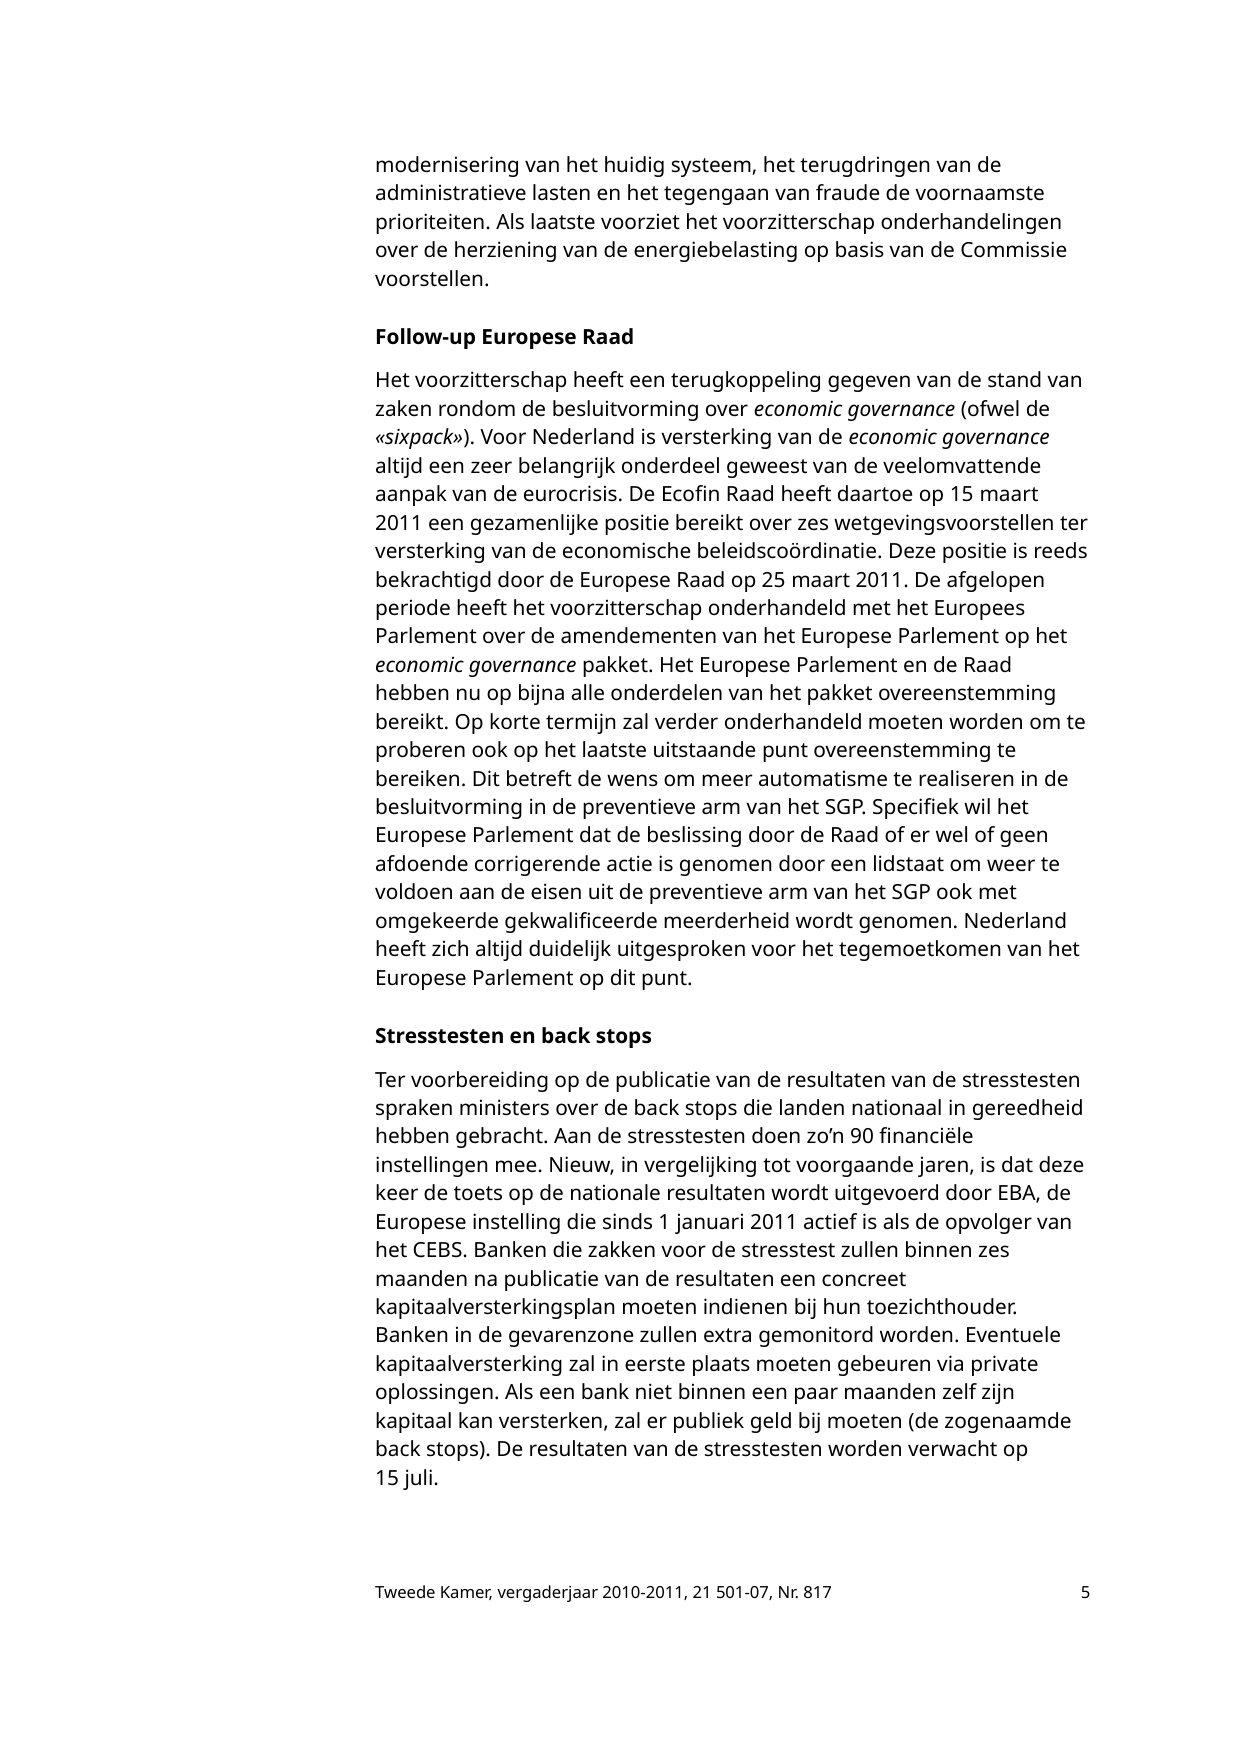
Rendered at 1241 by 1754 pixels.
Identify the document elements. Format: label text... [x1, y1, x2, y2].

text Stresstesten en back stops [375, 1021, 1090, 1050]
text Het voorzitterschap heeft een terugkoppeling gegeven van de stand van zaken rondom de besluitvorming over economic governance (ofwel de «sixpack»). Voor Nederland is versterking van de economic governance altijd een zeer belangrijk onderdeel geweest van de veelomvattende aanpak van de eurocrisis. De Ecofin Raad heeft daartoe op 15 maart 2011 een gezamenlijke positie bereikt over zes wetgevingsvoorstellen ter versterking van de economische beleidscoördinatie. Deze positie is reeds bekrachtigd door de Europese Raad op 25 maart 2011. De afgelopen periode heeft het voorzitterschap onderhandeld met het Europees Parlement over de amendementen van het Europese Parlement op het economic governance pakket. Het Europese Parlement en de Raad hebben nu op bijna alle onderdelen van het pakket overeenstemming bereikt. Op korte termijn zal verder onderhandeld moeten worden om te proberen ook op het laatste uitstaande punt overeenstemming te bereiken. Dit betreft de wens om meer automatisme te realiseren in de besluitvorming in de preventieve arm van het SGP. Specifiek wil het Europese Parlement dat de beslissing door de Raad of er wel of geen afdoende corrigerende actie is genomen door een lidstaat om weer te voldoen aan de eisen uit de preventieve arm van het SGP ook met omgekeerde gekwalificeerde meerderheid wordt genomen. Nederland heeft zich altijd duidelijk uitgesproken voor het tegemoetkomen van het Europese Parlement op dit punt. [375, 366, 1090, 991]
text Follow-up Europese Raad [375, 322, 1090, 351]
text Ter voorbereiding op de publicatie van de resultaten van de stresstesten spraken ministers over de back stops die landen nationaal in gereedheid hebben gebracht. Aan de stresstesten doen zo’n 90 financiële instellingen mee. Nieuw, in vergelijking tot voorgaande jaren, is dat deze keer de toets op de nationale resultaten wordt uitgevoerd door EBA, de Europese instelling die sinds 1 januari 2011 actief is als de opvolger van het CEBS. Banken die zakken voor de stresstest zullen binnen zes maanden na publicatie van de resultaten een concreet kapitaalversterkingsplan moeten indienen bij hun toezichthouder. Banken in de gevarenzone zullen extra gemonitord worden. Eventuele kapitaalversterking zal in eerste plaats moeten gebeuren via private oplossingen. Als een bank niet binnen een paar maanden zelf zijn kapitaal kan versterken, zal er publiek geld bij moeten (de zogenaamde back stops). De resultaten van de stresstesten worden verwacht op 15 juli. [375, 1065, 1090, 1491]
text modernisering van het huidig systeem, het terugdringen van de administratieve lasten en het tegengaan van fraude de voornaamste prioriteiten. Als laatste voorziet het voorzitterschap onderhandelingen over de herziening van de energiebelasting op basis van de Commissie voorstellen. [375, 150, 1090, 292]
